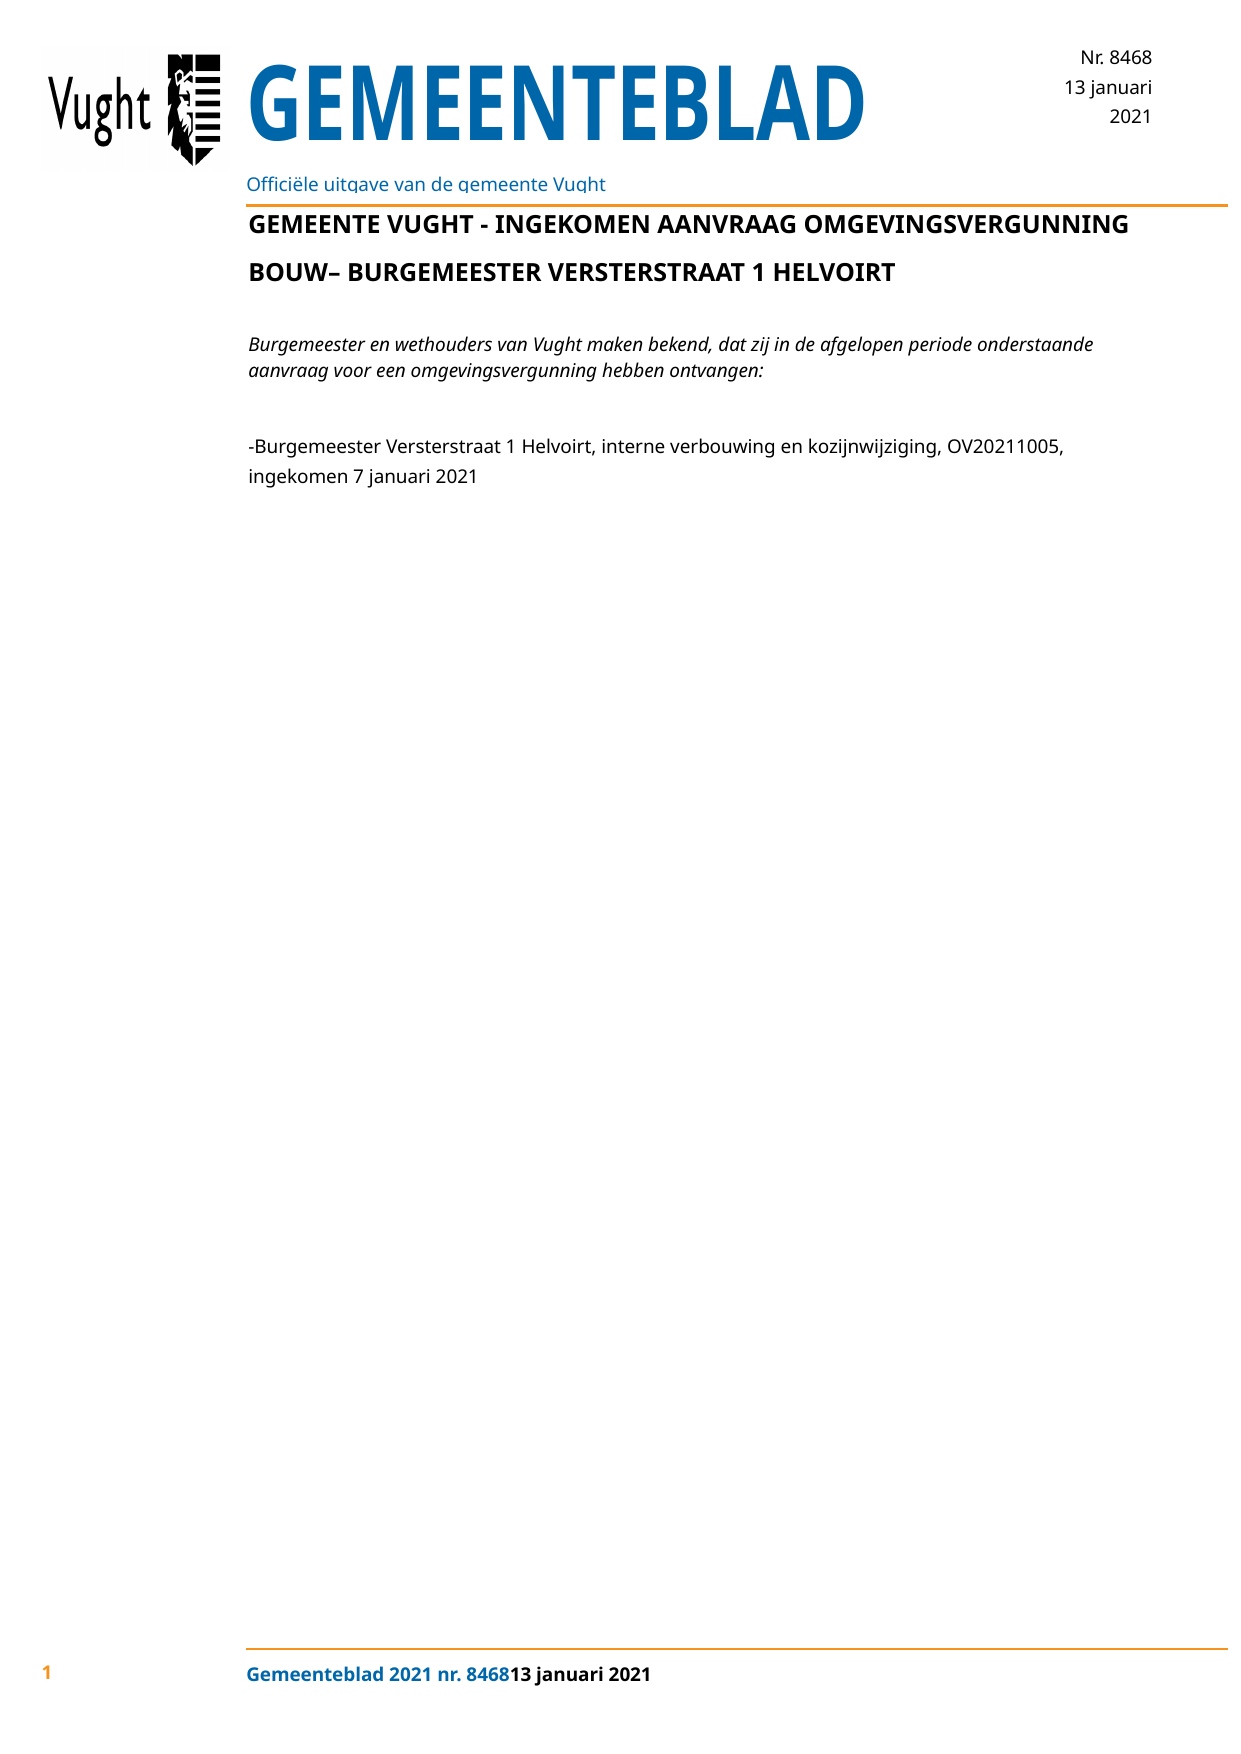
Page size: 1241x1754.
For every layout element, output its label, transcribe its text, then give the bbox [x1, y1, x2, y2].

picture [41, 47, 231, 172]
text Burgemeester en wethouders van Vught maken bekend, dat zij in de afgelopen periode onderstaande aanvraag voor een omgevingsvergunning hebben ontvangen: [248, 331, 1152, 383]
text -Burgemeester Versterstraat 1 Helvoirt, interne verbouwing en kozijnwijziging, OV20211005, ingekomen 7 januari 2021 [248, 433, 1152, 489]
text GEMEENTE VUGHT - INGEKOMEN AANVRAAG OMGEVINGSVERGUNNING BOUW– BURGEMEESTER VERSTERSTRAAT 1 HELVOIRT [248, 207, 1152, 288]
